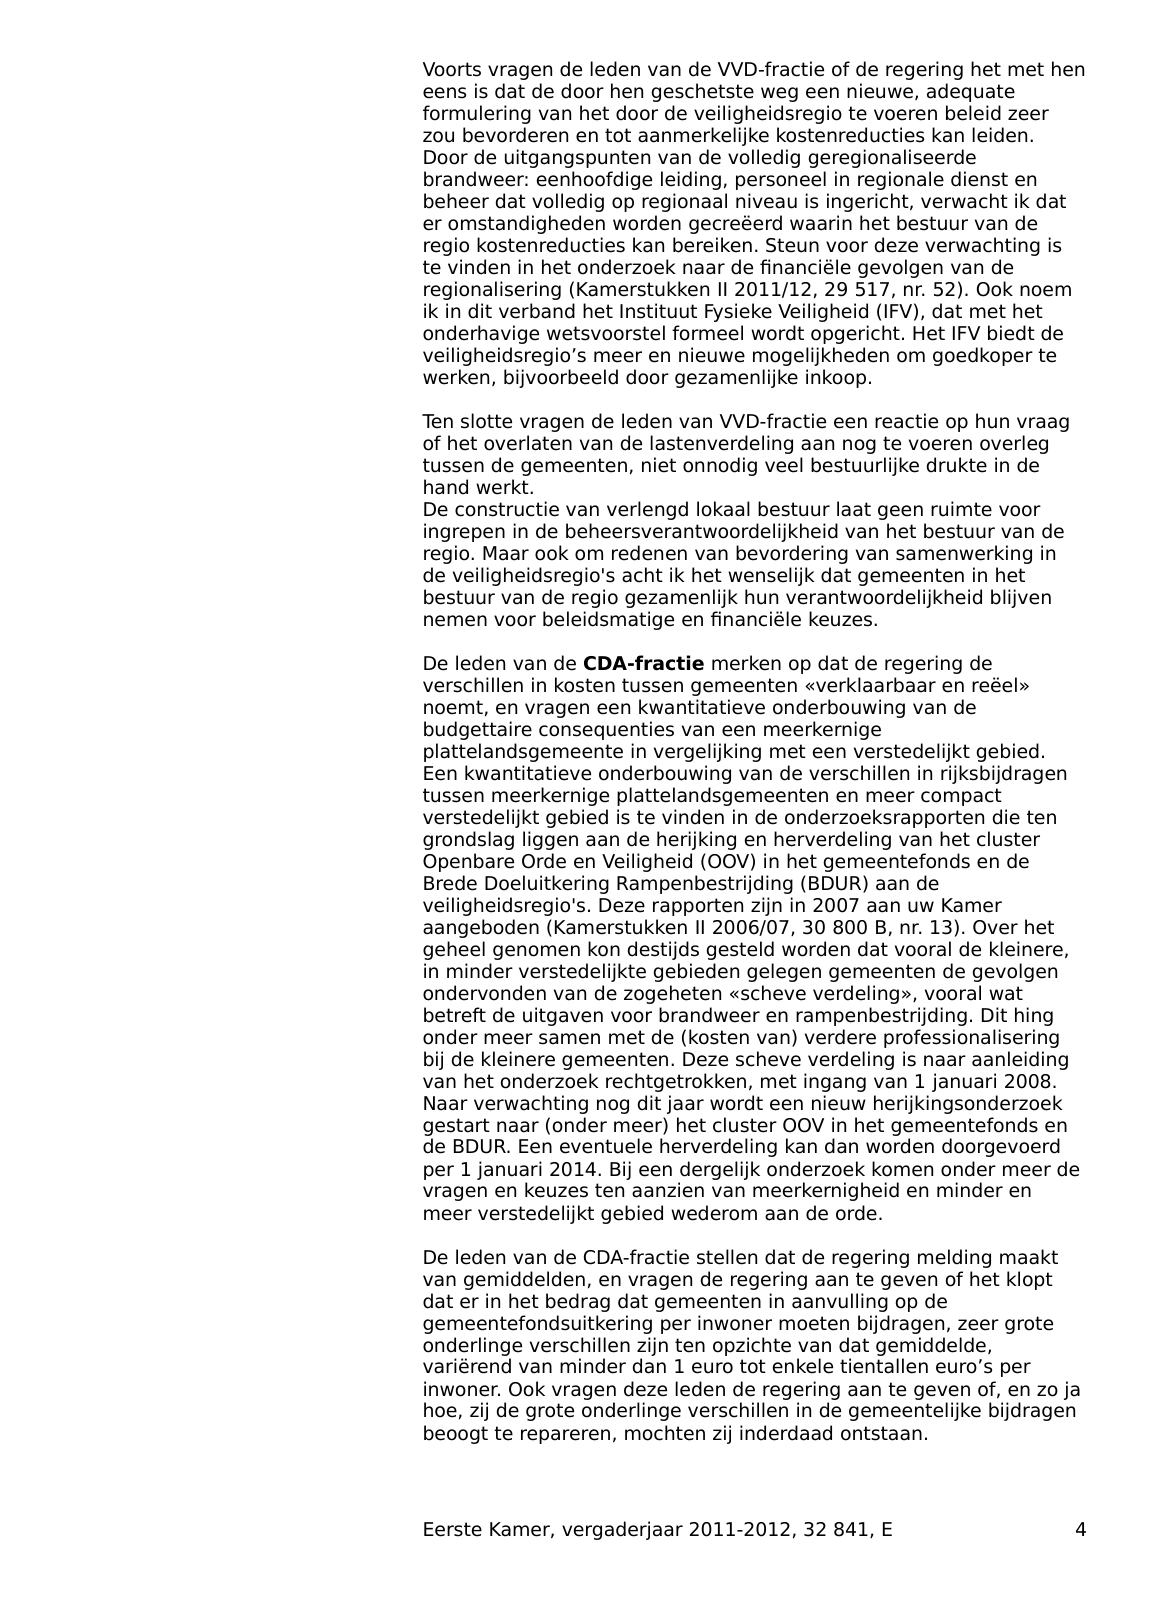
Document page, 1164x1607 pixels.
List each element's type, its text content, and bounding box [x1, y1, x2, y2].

text De leden van de CDA-fractie merken op dat de regering de verschillen in kosten tussen gemeenten «verklaarbaar en reëel» noemt, en vragen een kwantitatieve onderbouwing van de budgettaire consequenties van een meerkernige plattelandsgemeente in vergelijking met een verstedelijkt gebied. [422, 653, 1087, 763]
text Door de uitgangspunten van de volledig geregionaliseerde brandweer: eenhoofdige leiding, personeel in regionale dienst en beheer dat volledig op regionaal niveau is ingericht, verwacht ik dat er omstandigheden worden gecreëerd waarin het bestuur van de regio kostenreducties kan bereiken. Steun voor deze verwachting is te vinden in het onderzoek naar de financiële gevolgen van de regionalisering (Kamerstukken II 2011/12, 29 517, nr. 52). Ook noem ik in dit verband het Instituut Fysieke Veiligheid (IFV), dat met het onderhavige wetsvoorstel formeel wordt opgericht. Het IFV biedt de veiligheidsregio’s meer en nieuwe mogelijkheden om goedkoper te werken, bijvoorbeeld door gezamenlijke inkoop. [422, 147, 1087, 389]
text De constructie van verlengd lokaal bestuur laat geen ruimte voor ingrepen in de beheersverantwoordelijkheid van het bestuur van de regio. Maar ook om redenen van bevordering van samenwerking in de veiligheidsregio's acht ik het wenselijk dat gemeenten in het bestuur van de regio gezamenlijk hun verantwoordelijkheid blijven nemen voor beleidsmatige en financiële keuzes. [422, 499, 1087, 631]
text Ten slotte vragen de leden van VVD-fractie een reactie op hun vraag of het overlaten van de lastenverdeling aan nog te voeren overleg tussen de gemeenten, niet onnodig veel bestuurlijke drukte in de hand werkt. [422, 411, 1087, 499]
text Een kwantitatieve onderbouwing van de verschillen in rijksbijdragen tussen meerkernige plattelandsgemeenten en meer compact verstedelijkt gebied is te vinden in de onderzoeksrapporten die ten grondslag liggen aan de herijking en herverdeling van het cluster Openbare Orde en Veiligheid (OOV) in het gemeentefonds en de Brede Doeluitkering Rampenbestrijding (BDUR) aan de veiligheidsregio's. Deze rapporten zijn in 2007 aan uw Kamer aangeboden (Kamerstukken II 2006/07, 30 800 B, nr. 13). Over het geheel genomen kon destijds gesteld worden dat vooral de kleinere, in minder verstedelijkte gebieden gelegen gemeenten de gevolgen ondervonden van de zogeheten «scheve verdeling», vooral wat betreft de uitgaven voor brandweer en rampenbestrijding. Dit hing onder meer samen met de (kosten van) verdere professionalisering bij de kleinere gemeenten. Deze scheve verdeling is naar aanleiding van het onderzoek rechtgetrokken, met ingang van 1 januari 2008. Naar verwachting nog dit jaar wordt een nieuw herijkingsonderzoek gestart naar (onder meer) het cluster OOV in het gemeentefonds en de BDUR. Een eventuele herverdeling kan dan worden doorgevoerd per 1 januari 2014. Bij een dergelijk onderzoek komen onder meer de vragen en keuzes ten aanzien van meerkernigheid en minder en meer verstedelijkt gebied wederom aan de orde. [422, 763, 1087, 1224]
text Voorts vragen de leden van de VVD-fractie of de regering het met hen eens is dat de door hen geschetste weg een nieuwe, adequate formulering van het door de veiligheidsregio te voeren beleid zeer zou bevorderen en tot aanmerkelijke kostenreducties kan leiden. [422, 59, 1087, 147]
text De leden van de CDA-fractie stellen dat de regering melding maakt van gemiddelden, en vragen de regering aan te geven of het klopt dat er in het bedrag dat gemeenten in aanvulling op de gemeentefondsuitkering per inwoner moeten bijdragen, zeer grote onderlinge verschillen zijn ten opzichte van dat gemiddelde, variërend van minder dan 1 euro tot enkele tientallen euro’s per inwoner. Ook vragen deze leden de regering aan te geven of, en zo ja hoe, zij de grote onderlinge verschillen in de gemeentelijke bijdragen beoogt te repareren, mochten zij inderdaad ontstaan. [422, 1247, 1087, 1444]
